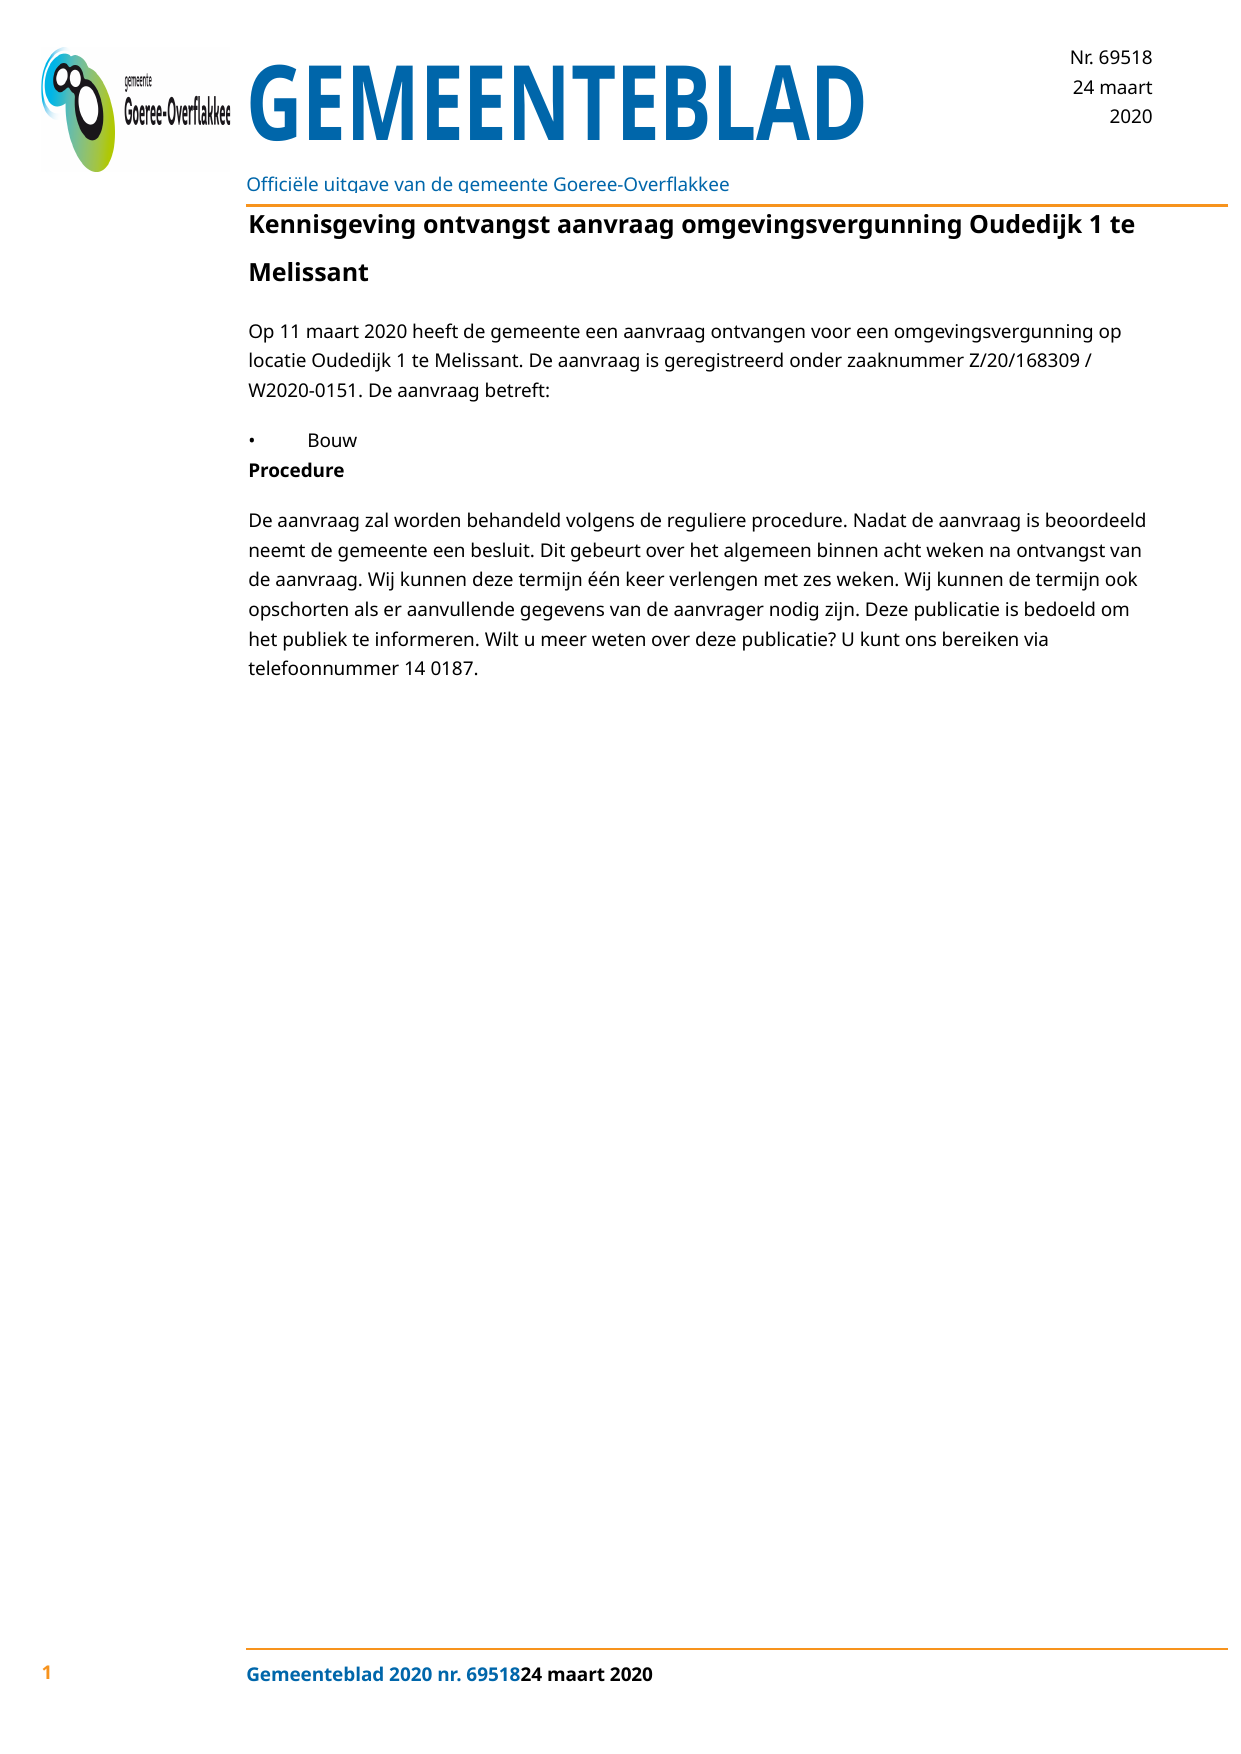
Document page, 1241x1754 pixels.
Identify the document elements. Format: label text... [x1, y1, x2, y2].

list Bouw [248, 427, 1152, 453]
text Op 11 maart 2020 heeft de gemeente een aanvraag ontvangen voor een omgevingsvergunning op locatie Oudedijk 1 te Melissant. De aanvraag is geregistreerd onder zaaknummer Z/20/168309 / W2020-0151. De aanvraag betreft: [248, 318, 1152, 403]
picture [41, 47, 231, 172]
text Kennisgeving ontvangst aanvraag omgevingsvergunning Oudedijk 1 te Melissant [248, 207, 1152, 288]
text De aanvraag zal worden behandeld volgens de reguliere procedure. Nadat de aanvraag is beoordeeld neemt de gemeente een besluit. Dit gebeurt over het algemeen binnen acht weken na ontvangst van de aanvraag. Wij kunnen deze termijn één keer verlengen met zes weken. Wij kunnen de termijn ook opschorten als er aanvullende gegevens van de aanvrager nodig zijn. Deze publicatie is bedoeld om het publiek te informeren. Wilt u meer weten over deze publicatie? U kunt ons bereiken via telefoonnummer 14 0187. [248, 507, 1152, 681]
text Procedure [248, 457, 1152, 483]
